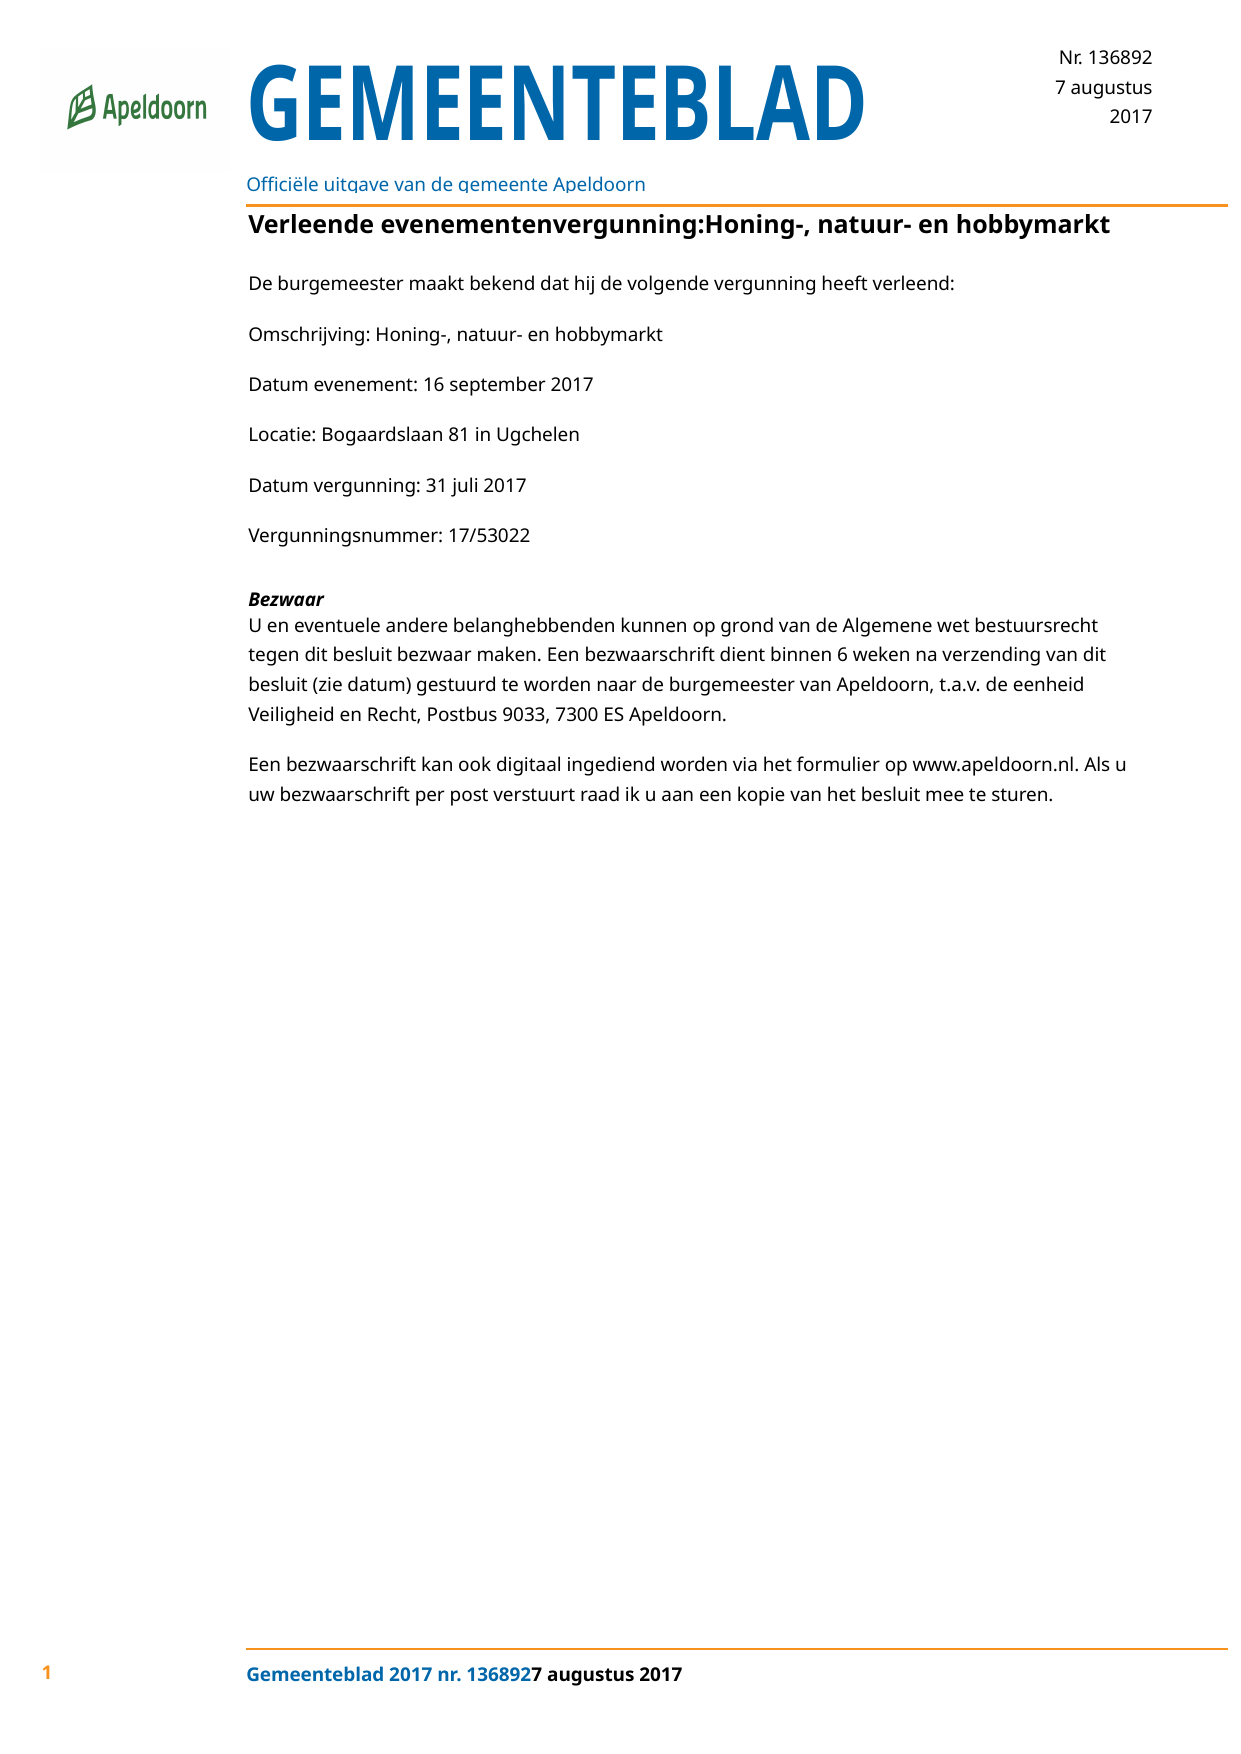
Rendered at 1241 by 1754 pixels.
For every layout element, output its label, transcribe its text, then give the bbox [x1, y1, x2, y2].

text Bezwaar [248, 586, 1152, 612]
text Datum evenement: 16 september 2017 [248, 371, 1152, 397]
text De burgemeester maakt bekend dat hij de volgende vergunning heeft verleend: [248, 270, 1152, 296]
text Een bezwaarschrift kan ook digitaal ingediend worden via het formulier op www.apeldoorn.nl. Als u uw bezwaarschrift per post verstuurt raad ik u aan een kopie van het besluit mee te sturen. [248, 751, 1152, 807]
text Verleende evenementenvergunning:Honing-, natuur- en hobbymarkt [248, 207, 1152, 241]
text Vergunningsnummer: 17/53022 [248, 522, 1152, 548]
text Datum vergunning: 31 juli 2017 [248, 472, 1152, 498]
text U en eventuele andere belanghebbenden kunnen op grond van de Algemene wet bestuursrecht tegen dit besluit bezwaar maken. Een bezwaarschrift dient binnen 6 weken na verzending van dit besluit (zie datum) gestuurd te worden naar de burgemeester van Apeldoorn, t.a.v. de eenheid Veiligheid en Recht, Postbus 9033, 7300 ES Apeldoorn. [248, 612, 1152, 727]
text Locatie: Bogaardslaan 81 in Ugchelen [248, 422, 1152, 447]
text Omschrijving: Honing-, natuur- en hobbymarkt [248, 321, 1152, 346]
picture [41, 47, 231, 172]
